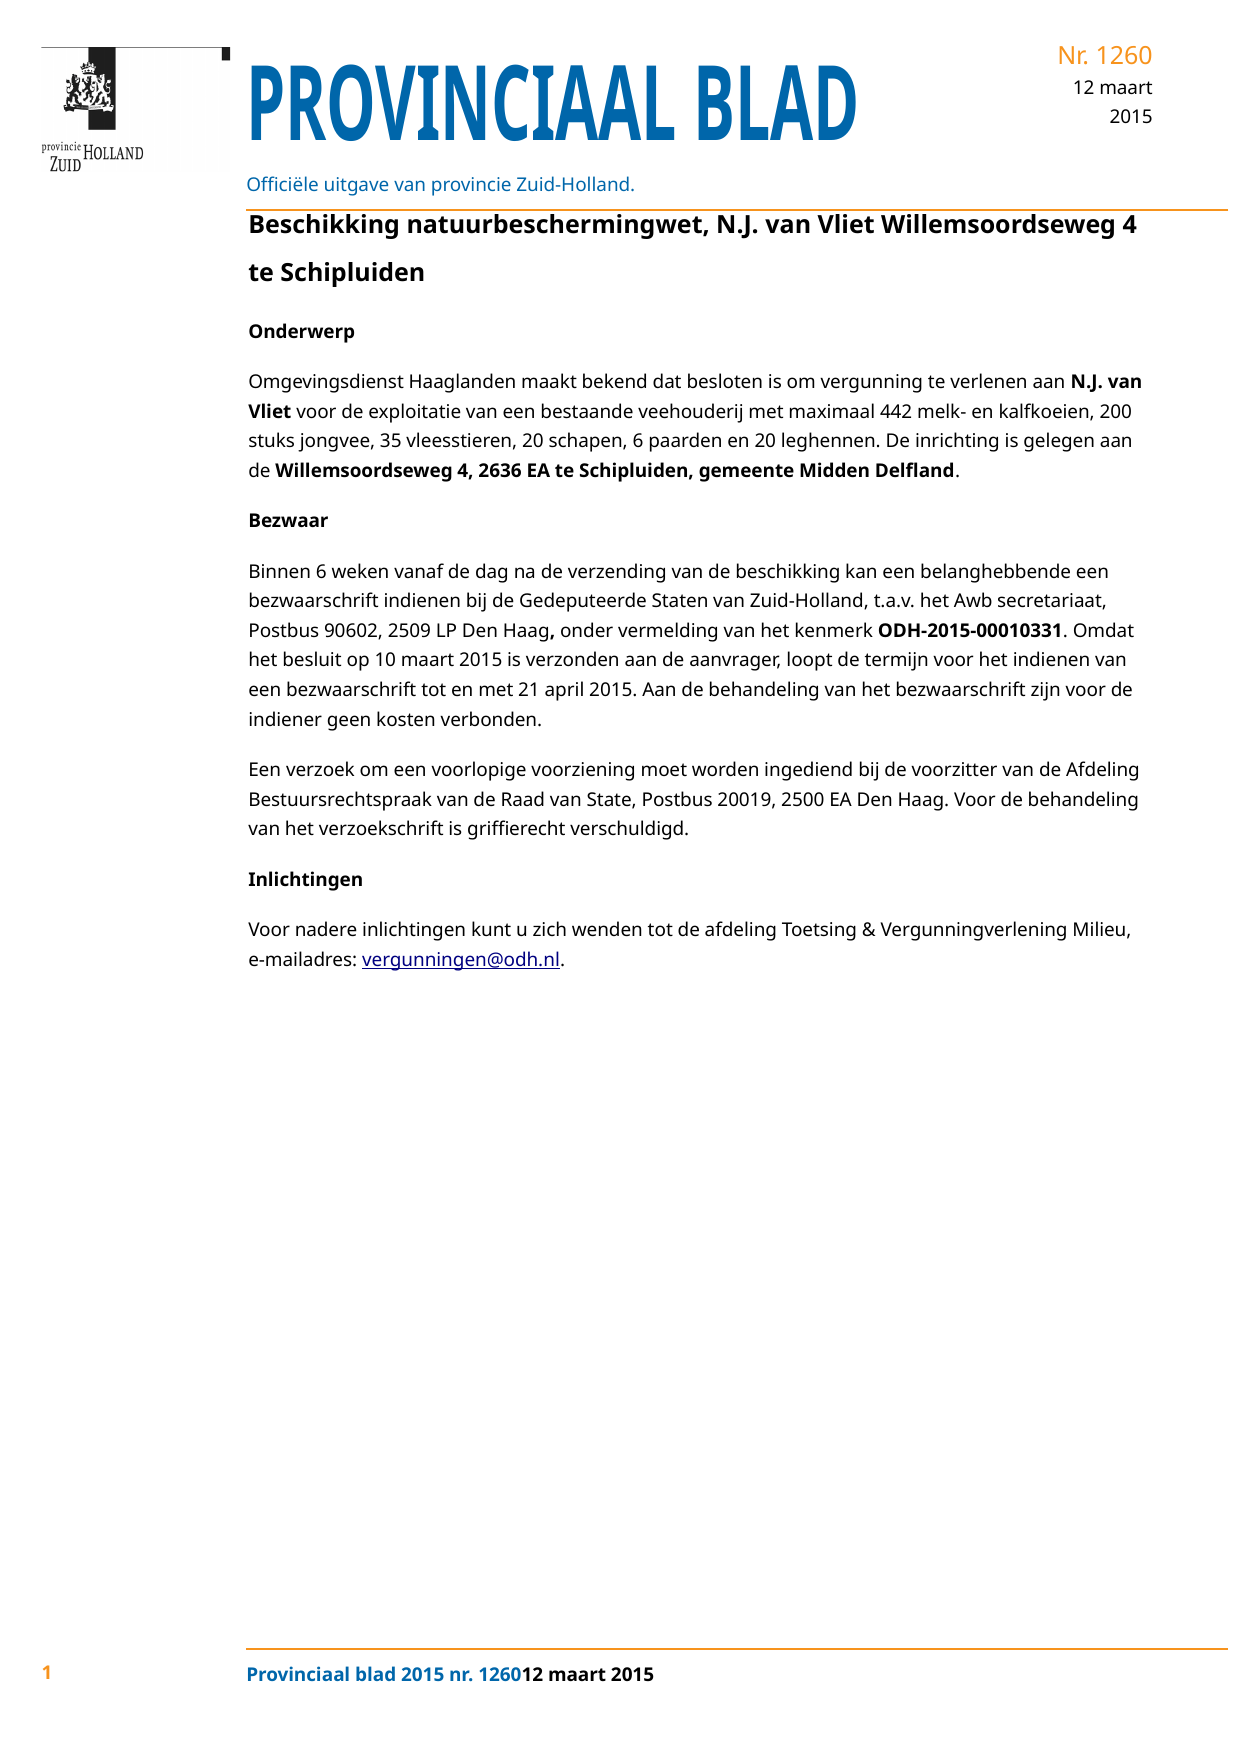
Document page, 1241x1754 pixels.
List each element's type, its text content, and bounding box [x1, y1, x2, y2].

text Onderwerp [248, 318, 1152, 344]
text Beschikking natuurbeschermingwet, N.J. van Vliet Willemsoordseweg 4 te Schipluiden [248, 211, 1152, 288]
text Binnen 6 weken vanaf de dag na de verzending van de beschikking kan een belanghebbende een bezwaarschrift indienen bij de Gedeputeerde Staten van Zuid-Holland, t.a.v. het Awb secretariaat, Postbus 90602, 2509 LP Den Haag, onder vermelding van het kenmerk ODH-2015-00010331. Omdat het besluit op 10 maart 2015 is verzonden aan de aanvrager, loopt de termijn voor het indienen van een bezwaarschrift tot en met 21 april 2015. Aan de behandeling van het bezwaarschrift zijn voor de indiener geen kosten verbonden. [248, 558, 1152, 732]
text Een verzoek om een voorlopige voorziening moet worden ingediend bij de voorzitter van de Afdeling Bestuursrechtspraak van de Raad van State, Postbus 20019, 2500 EA Den Haag. Voor de behandeling van het verzoekschrift is griffierecht verschuldigd. [248, 756, 1152, 841]
text Inlichtingen [248, 866, 1152, 892]
text Voor nadere inlichtingen kunt u zich wenden tot de afdeling Toetsing & Vergunningverlening Milieu, e-mailadres: vergunningen@odh.nl. [248, 916, 1152, 972]
text Bezwaar [248, 507, 1152, 533]
text Omgevingsdienst Haaglanden maakt bekend dat besloten is om vergunning te verlenen aan N.J. van Vliet voor de exploitatie van een bestaande veehouderij met maximaal 442 melk- en kalfkoeien, 200 stuks jongvee, 35 vleesstieren, 20 schapen, 6 paarden en 20 leghennen. De inrichting is gelegen aan de Willemsoordseweg 4, 2636 EA te Schipluiden, gemeente Midden Delfland. [248, 368, 1152, 483]
picture [41, 47, 231, 172]
